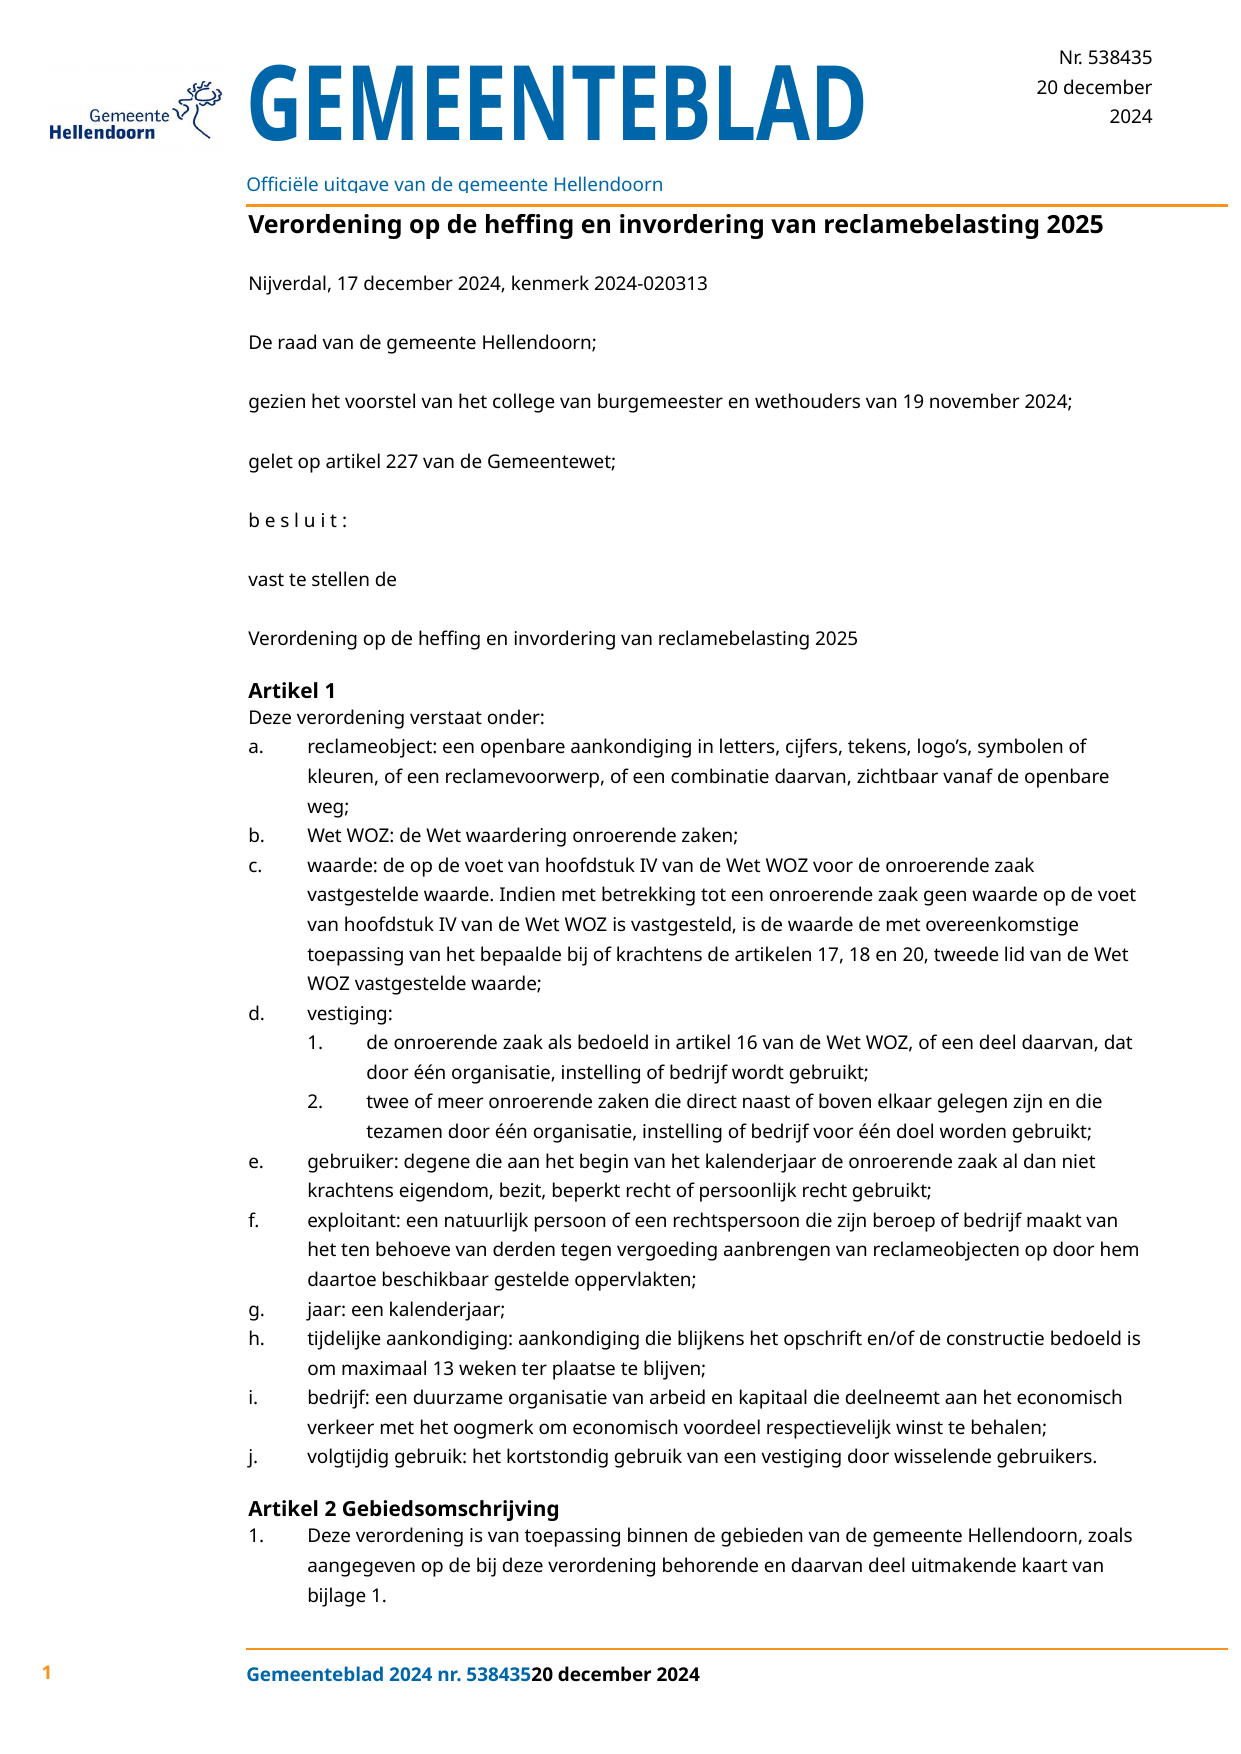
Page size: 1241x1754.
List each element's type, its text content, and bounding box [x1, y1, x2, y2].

text b e s l u i t : [248, 507, 1152, 533]
text gelet op artikel 227 van de Gemeentewet; [248, 448, 1152, 473]
text Nijverdal, 17 december 2024, kenmerk 2024-020313 [248, 270, 1152, 296]
list reclameobject: een openbare aankondiging in letters, cijfers, tekens, logo’s, symbolen of kleuren, of een reclamevoorwerp, of een combinatie daarvan, zichtbaar vanaf de openbare weg; [248, 734, 1152, 819]
list volgtijdig gebruik: het kortstondig gebruik van een vestiging door wisselende gebruikers. [248, 1444, 1152, 1469]
list twee of meer onroerende zaken die direct naast of boven elkaar gelegen zijn en die tezamen door één organisatie, instelling of bedrijf voor één doel worden gebruikt; [307, 1089, 1152, 1144]
list Wet WOZ: de Wet waardering onroerende zaken; [248, 822, 1152, 848]
text Verordening op de heffing en invordering van reclamebelasting 2025 [248, 625, 1152, 651]
list bedrijf: een duurzame organisatie van arbeid en kapitaal die deelneemt aan het economisch verkeer met het oogmerk om economisch voordeel respectievelijk winst te behalen; [248, 1384, 1152, 1440]
text Artikel 1 [248, 676, 1152, 704]
list vestiging: [248, 1000, 1152, 1026]
text De raad van de gemeente Hellendoorn; [248, 329, 1152, 355]
text Deze verordening verstaat onder: [248, 704, 1152, 730]
text vast te stellen de [248, 566, 1152, 592]
list waarde: de op de voet van hoofdstuk IV van de Wet WOZ voor de onroerende zaak vastgestelde waarde. Indien met betrekking tot een onroerende zaak geen waarde op de voet van hoofdstuk IV van de Wet WOZ is vastgesteld, is de waarde de met overeenkomstige toepassing van het bepaalde bij of krachtens de artikelen 17, 18 en 20, tweede lid van de Wet WOZ vastgestelde waarde; [248, 852, 1152, 996]
list jaar: een kalenderjaar; [248, 1296, 1152, 1322]
text Artikel 2 Gebiedsomschrijving [248, 1494, 1152, 1523]
text Verordening op de heffing en invordering van reclamebelasting 2025 [248, 207, 1152, 241]
list tijdelijke aankondiging: aankondiging die blijkens het opschrift en/of de constructie bedoeld is om maximaal 13 weken ter plaatse te blijven; [248, 1325, 1152, 1381]
list gebruiker: degene die aan het begin van het kalenderjaar de onroerende zaak al dan niet krachtens eigendom, bezit, beperkt recht of persoonlijk recht gebruikt; [248, 1148, 1152, 1203]
list de onroerende zaak als bedoeld in artikel 16 van de Wet WOZ, of een deel daarvan, dat door één organisatie, instelling of bedrijf wordt gebruikt; [307, 1029, 1152, 1085]
list exploitant: een natuurlijk persoon of een rechtspersoon die zijn beroep of bedrijf maakt van het ten behoeve van derden tegen vergoeding aanbrengen van reclameobjecten op door hem daartoe beschikbaar gestelde oppervlakten; [248, 1207, 1152, 1292]
list Deze verordening is van toepassing binnen de gebieden van de gemeente Hellendoorn, zoals aangegeven op de bij deze verordening behorende en daarvan deel uitmakende kaart van bijlage 1. [248, 1523, 1152, 1607]
picture [41, 47, 231, 172]
text gezien het voorstel van het college van burgemeester en wethouders van 19 november 2024; [248, 389, 1152, 414]
